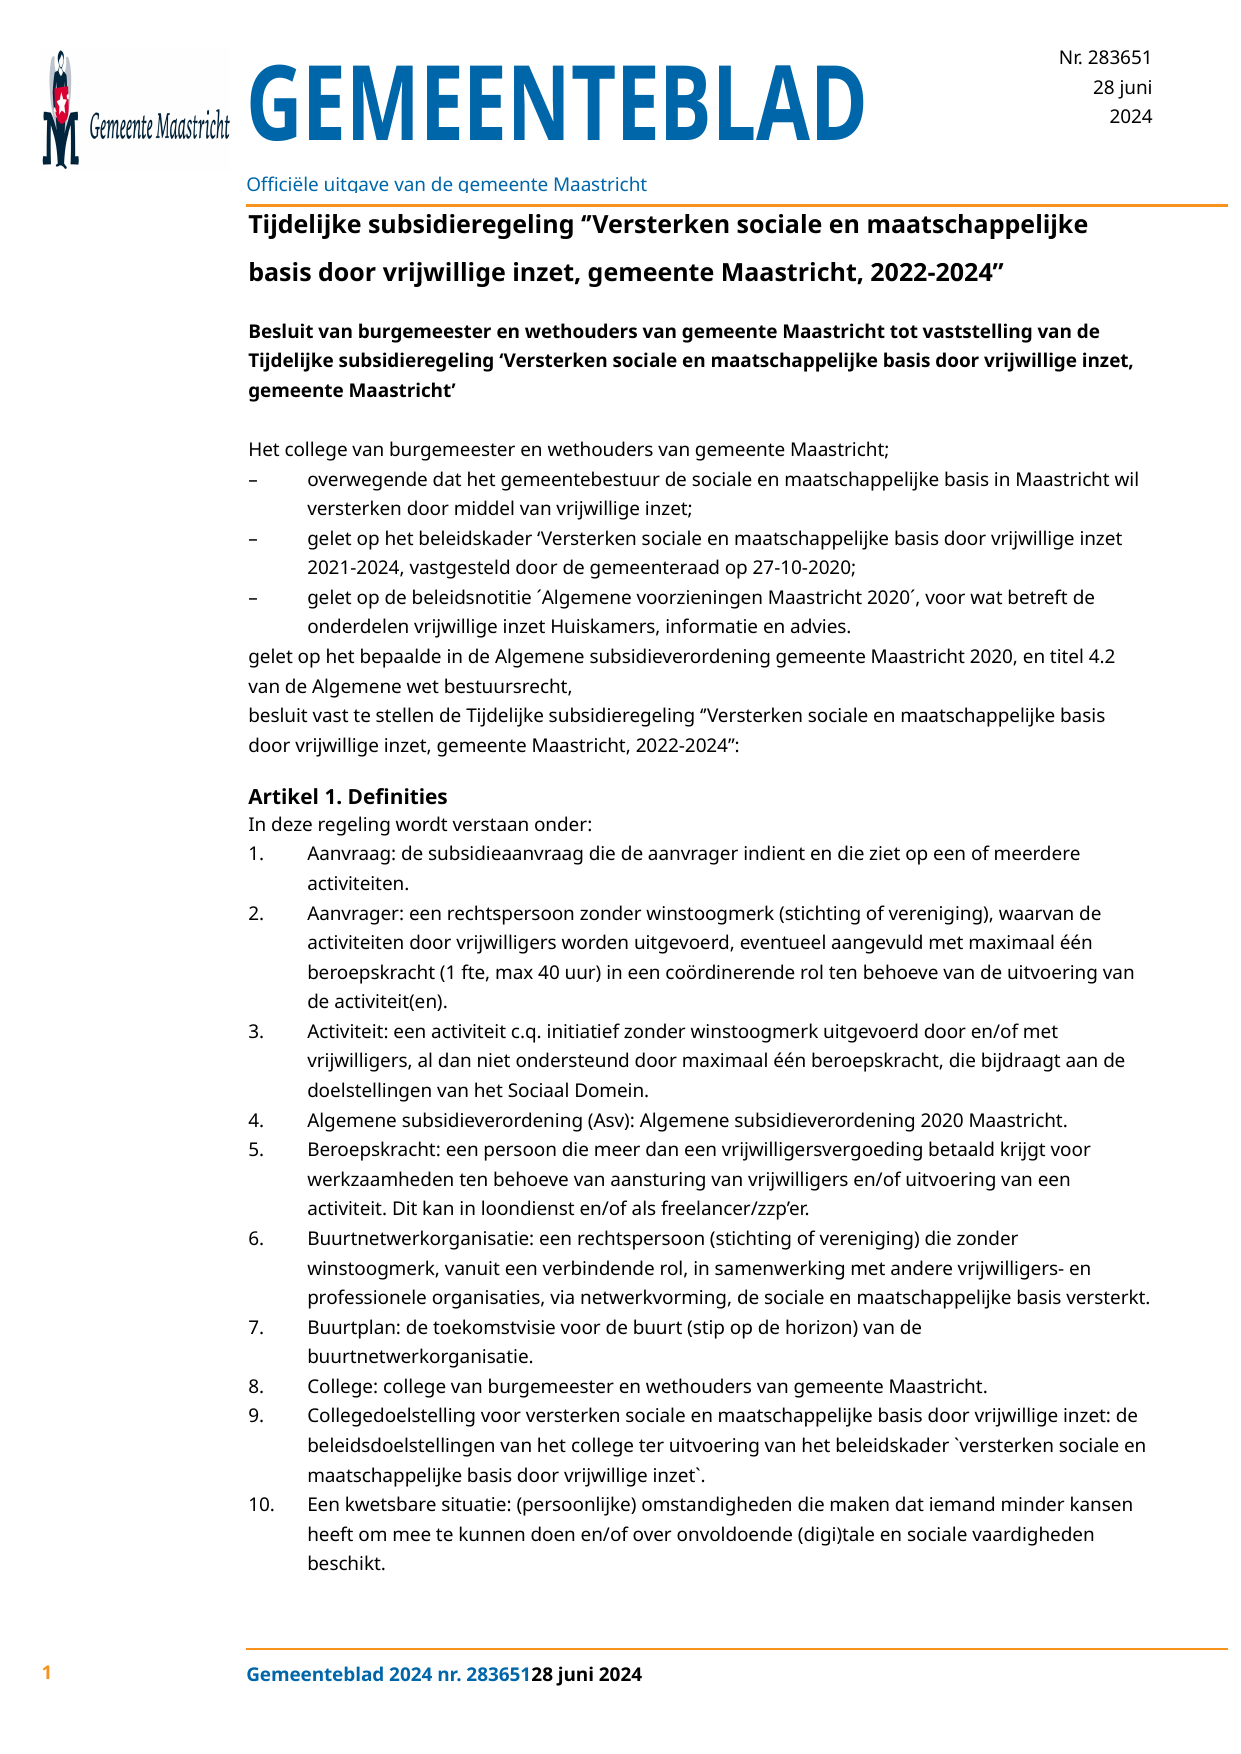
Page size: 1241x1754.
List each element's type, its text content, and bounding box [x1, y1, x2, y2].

list Algemene subsidieverordening (Asv): Algemene subsidieverordening 2020 Maastricht. [248, 1107, 1152, 1132]
text besluit vast te stellen de Tijdelijke subsidieregeling ‘’Versterken sociale en maatschappelijke basis door vrijwillige inzet, gemeente Maastricht, 2022-2024”: [248, 702, 1152, 758]
list gelet op de beleidsnotitie ´Algemene voorzieningen Maastricht 2020´, voor wat betreft de onderdelen vrijwillige inzet Huiskamers, informatie en advies. [248, 584, 1152, 639]
text Tijdelijke subsidieregeling ‘’Versterken sociale en maatschappelijke basis door vrijwillige inzet, gemeente Maastricht, 2022-2024” [248, 207, 1152, 288]
list Een kwetsbare situatie: (persoonlijke) omstandigheden die maken dat iemand minder kansen heeft om mee te kunnen doen en/of over onvoldoende (digi)tale en sociale vaardigheden beschikt. [248, 1491, 1152, 1576]
list Aanvraag: de subsidieaanvraag die de aanvrager indient en die ziet op een of meerdere activiteiten. [248, 841, 1152, 896]
text In deze regeling wordt verstaan onder: [248, 811, 1152, 837]
list Aanvrager: een rechtspersoon zonder winstoogmerk (stichting of vereniging), waarvan de activiteiten door vrijwilligers worden uitgevoerd, eventueel aangevuld met maximaal één beroepskracht (1 fte, max 40 uur) in een coördinerende rol ten behoeve van de uitvoering van de activiteit(en). [248, 900, 1152, 1014]
list Collegedoelstelling voor versterken sociale en maatschappelijke basis door vrijwillige inzet: de beleidsdoelstellingen van het college ter uitvoering van het beleidskader `versterken sociale en maatschappelijke basis door vrijwillige inzet`. [248, 1403, 1152, 1487]
list Activiteit: een activiteit c.q. initiatief zonder winstoogmerk uitgevoerd door en/of met vrijwilligers, al dan niet ondersteund door maximaal één beroepskracht, die bijdraagt aan de doelstellingen van het Sociaal Domein. [248, 1018, 1152, 1103]
picture [41, 47, 231, 172]
text Het college van burgemeester en wethouders van gemeente Maastricht; [248, 436, 1152, 462]
list Buurtnetwerkorganisatie: een rechtspersoon (stichting of vereniging) die zonder winstoogmerk, vanuit een verbindende rol, in samenwerking met andere vrijwilligers- en professionele organisaties, via netwerkvorming, de sociale en maatschappelijke basis versterkt. [248, 1225, 1152, 1310]
list College: college van burgemeester en wethouders van gemeente Maastricht. [248, 1373, 1152, 1399]
text gelet op het bepaalde in de Algemene subsidieverordening gemeente Maastricht 2020, en titel 4.2 van de Algemene wet bestuursrecht, [248, 643, 1152, 699]
text Besluit van burgemeester en wethouders van gemeente Maastricht tot vaststelling van de Tijdelijke subsidieregeling ‘Versterken sociale en maatschappelijke basis door vrijwillige inzet, gemeente Maastricht’ [248, 318, 1152, 403]
list Beroepskracht: een persoon die meer dan een vrijwilligersvergoeding betaald krijgt voor werkzaamheden ten behoeve van aansturing van vrijwilligers en/of uitvoering van een activiteit. Dit kan in loondienst en/of als freelancer/zzp’er. [248, 1136, 1152, 1221]
text Artikel 1. Definities [248, 782, 1152, 811]
list Buurtplan: de toekomstvisie voor de buurt (stip op de horizon) van de buurtnetwerkorganisatie. [248, 1314, 1152, 1369]
list overwegende dat het gemeentebestuur de sociale en maatschappelijke basis in Maastricht wil versterken door middel van vrijwillige inzet; [248, 466, 1152, 521]
list gelet op het beleidskader ‘Versterken sociale en maatschappelijke basis door vrijwillige inzet 2021-2024, vastgesteld door de gemeenteraad op 27-10-2020; [248, 525, 1152, 580]
